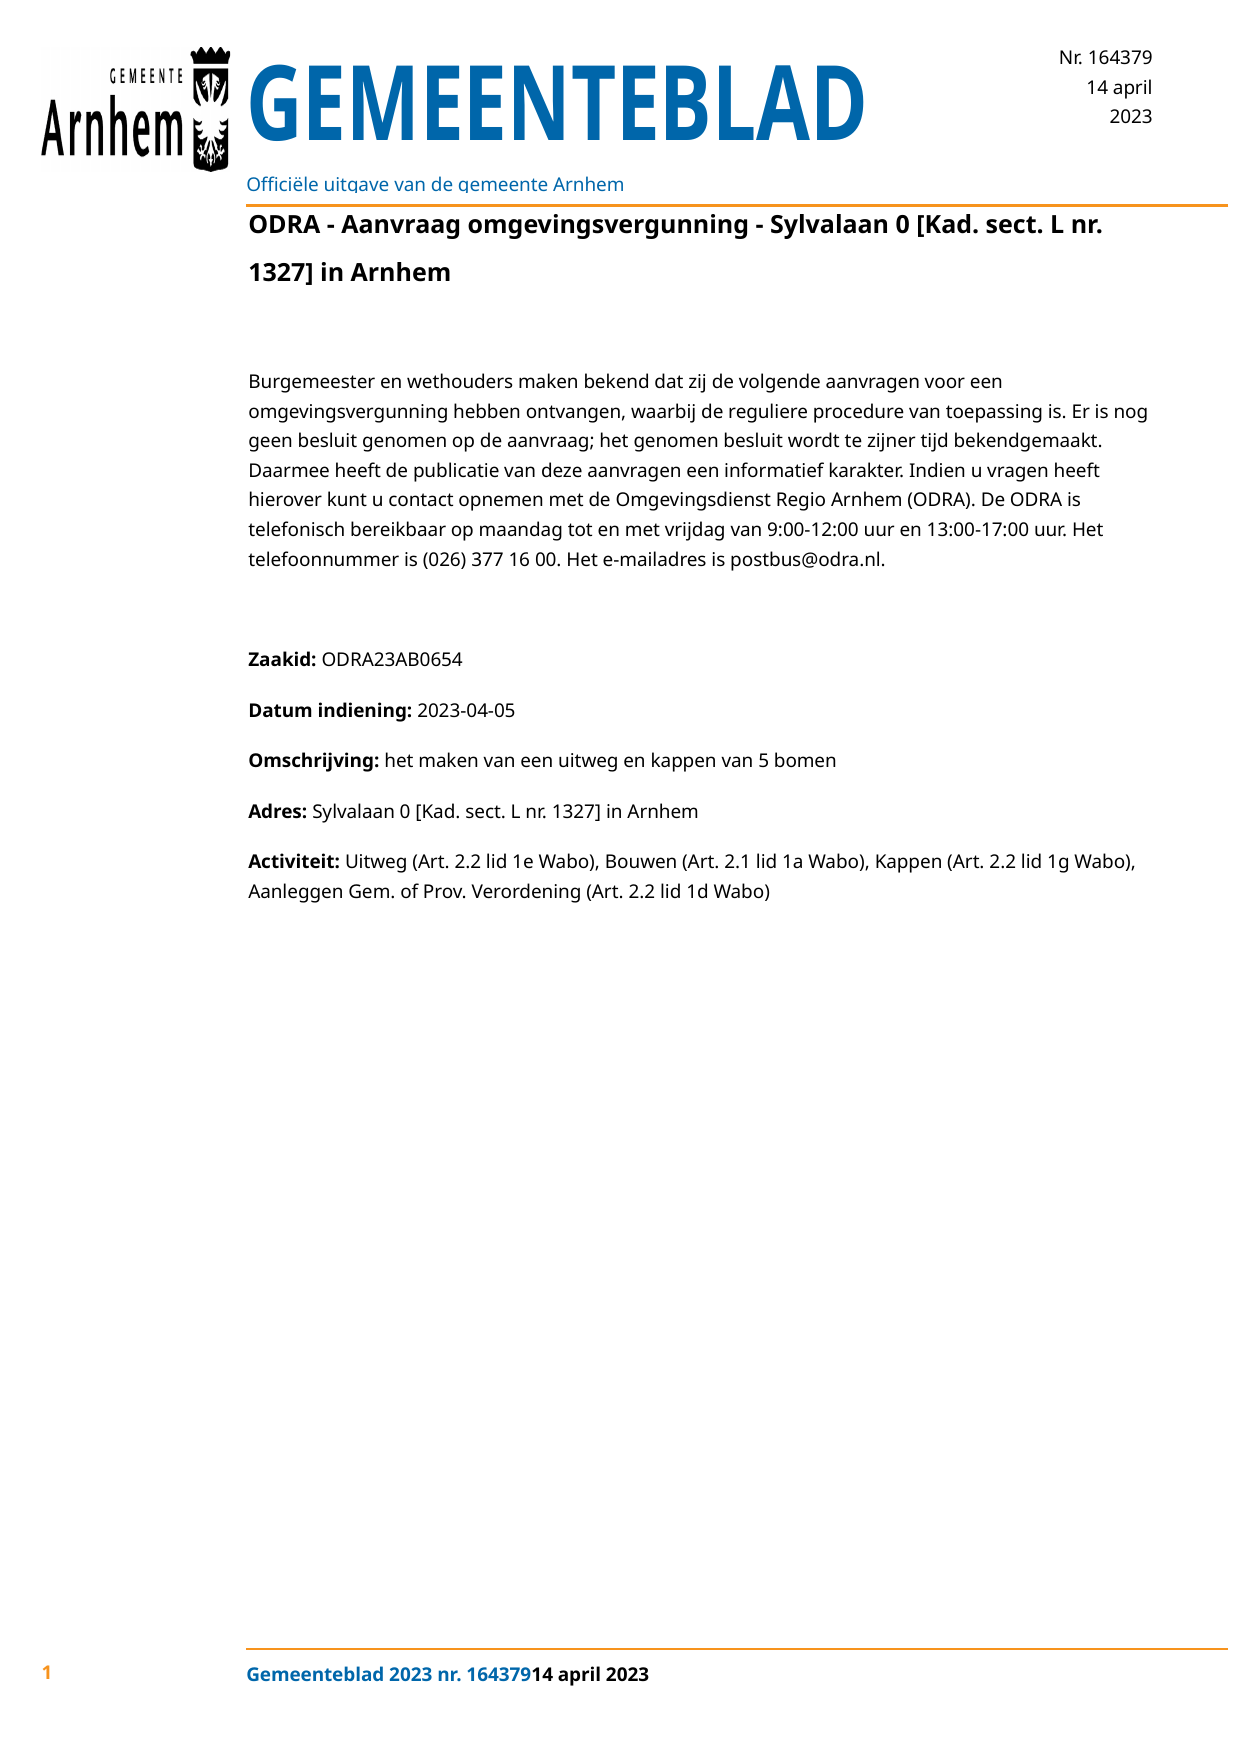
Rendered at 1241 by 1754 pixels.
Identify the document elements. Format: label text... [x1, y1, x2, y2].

text Omschrijving: het maken van een uitweg en kappen van 5 bomen [248, 747, 1152, 773]
text Zaakid: ODRA23AB0654 [248, 647, 1152, 672]
text Activiteit: Uitweg (Art. 2.2 lid 1e Wabo), Bouwen (Art. 2.1 lid 1a Wabo), Kappen (Art. 2.2 lid 1g Wabo), Aanleggen Gem. of Prov. Verordening (Art. 2.2 lid 1d Wabo) [248, 848, 1152, 904]
picture [41, 47, 231, 172]
text Burgemeester en wethouders maken bekend dat zij de volgende aanvragen voor een omgevingsvergunning hebben ontvangen, waarbij de reguliere procedure van toepassing is. Er is nog geen besluit genomen op de aanvraag; het genomen besluit wordt te zijner tijd bekendgemaakt. Daarmee heeft de publicatie van deze aanvragen een informatief karakter. Indien u vragen heeft hierover kunt u contact opnemen met de Omgevingsdienst Regio Arnhem (ODRA). De ODRA is telefonisch bereikbaar op maandag tot en met vrijdag van 9:00-12:00 uur en 13:00-17:00 uur. Het telefoonnummer is (026) 377 16 00. Het e-mailadres is postbus@odra.nl. [248, 368, 1152, 572]
text Adres: Sylvalaan 0 [Kad. sect. L nr. 1327] in Arnhem [248, 798, 1152, 824]
text ODRA - Aanvraag omgevingsvergunning - Sylvalaan 0 [Kad. sect. L nr. 1327] in Arnhem [248, 207, 1152, 288]
text Datum indiening: 2023-04-05 [248, 697, 1152, 723]
